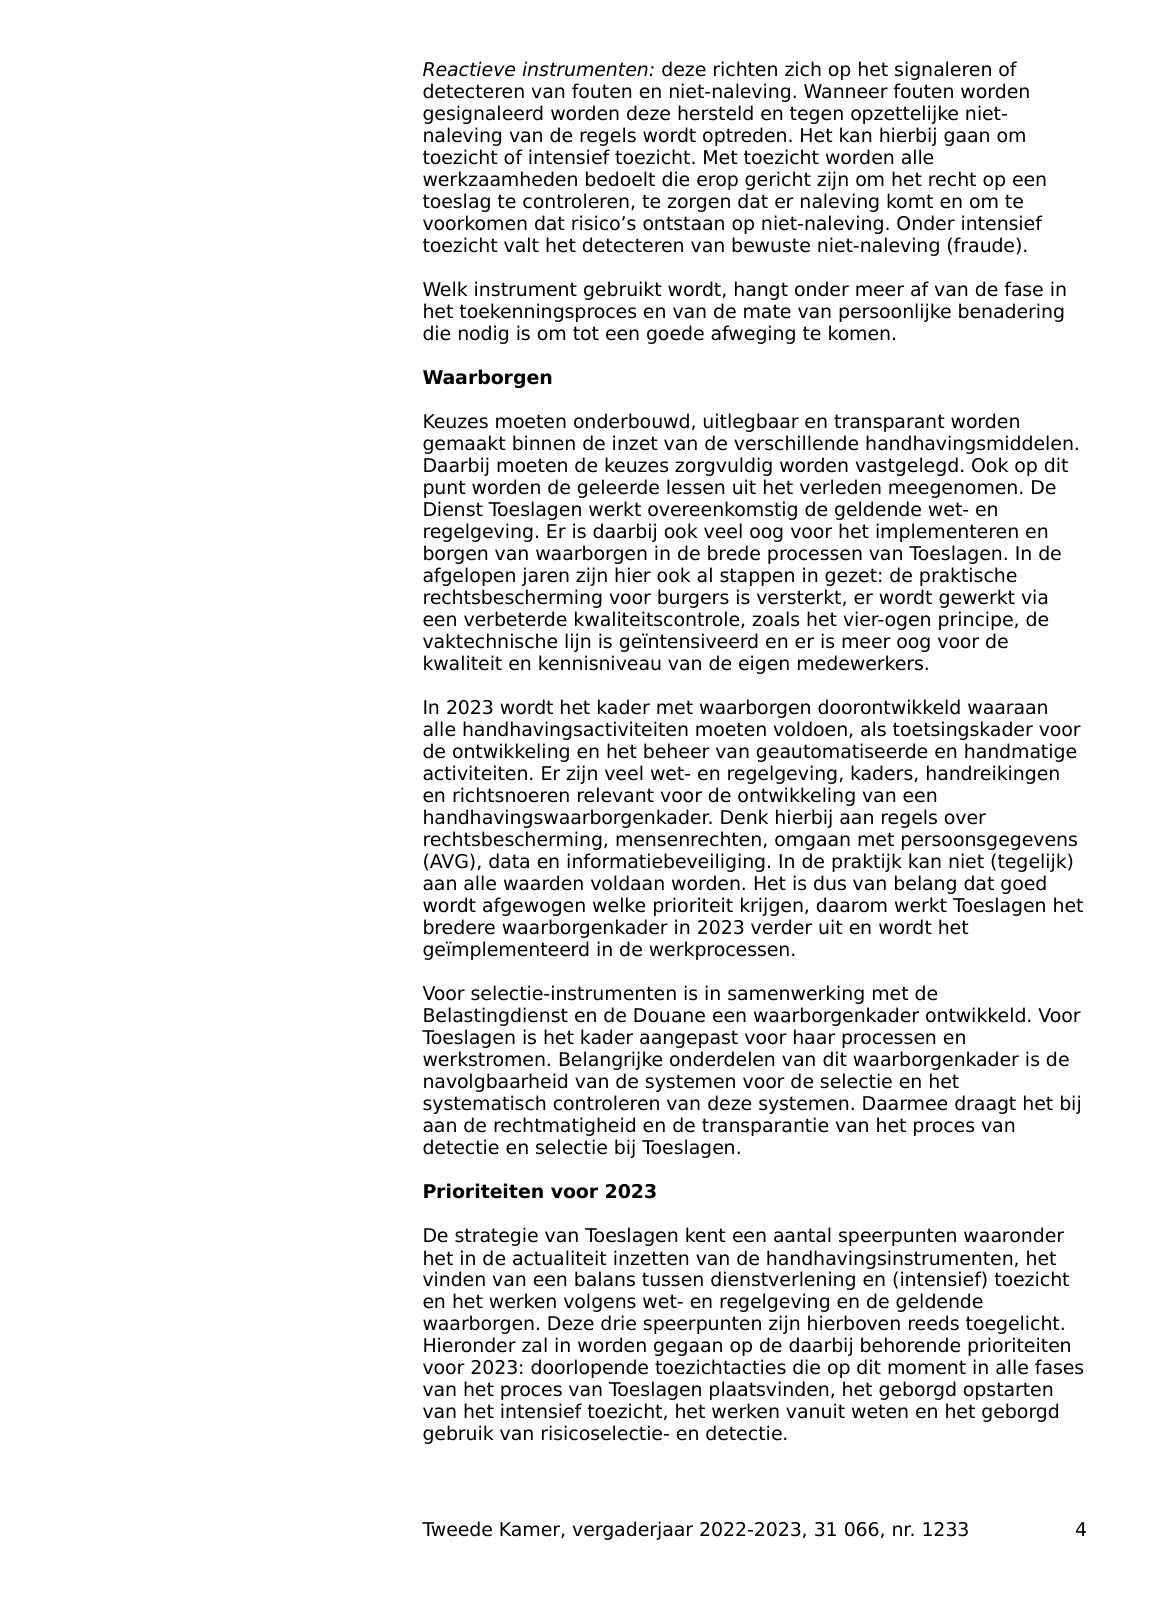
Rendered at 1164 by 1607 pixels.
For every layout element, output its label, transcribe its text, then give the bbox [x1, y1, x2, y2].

text In 2023 wordt het kader met waarborgen doorontwikkeld waaraan alle handhavingsactiviteiten moeten voldoen, als toetsingskader voor de ontwikkeling en het beheer van geautomatiseerde en handmatige activiteiten. Er zijn veel wet- en regelgeving, kaders, handreikingen en richtsnoeren relevant voor de ontwikkeling van een handhavingswaarborgenkader. Denk hierbij aan regels over rechtsbescherming, mensenrechten, omgaan met persoonsgegevens (AVG), data en informatiebeveiliging. In de praktijk kan niet (tegelijk) aan alle waarden voldaan worden. Het is dus van belang dat goed wordt afgewogen welke prioriteit krijgen, daarom werkt Toeslagen het bredere waarborgenkader in 2023 verder uit en wordt het geïmplementeerd in de werkprocessen. [422, 697, 1087, 961]
subtitle Waarborgen [422, 367, 1087, 389]
text De strategie van Toeslagen kent een aantal speerpunten waaronder het in de actualiteit inzetten van de handhavingsinstrumenten, het vinden van een balans tussen dienstverlening en (intensief) toezicht en het werken volgens wet- en regelgeving en de geldende waarborgen. Deze drie speerpunten zijn hierboven reeds toegelicht. Hieronder zal in worden gegaan op de daarbij behorende prioriteiten voor 2023: doorlopende toezichtacties die op dit moment in alle fases van het proces van Toeslagen plaatsvinden, het geborgd opstarten van het intensief toezicht, het werken vanuit weten en het geborgd gebruik van risicoselectie- en detectie. [422, 1225, 1087, 1445]
text Reactieve instrumenten: deze richten zich op het signaleren of detecteren van fouten en niet-naleving. Wanneer fouten worden gesignaleerd worden deze hersteld en tegen opzettelijke niet-naleving van de regels wordt optreden. Het kan hierbij gaan om toezicht of intensief toezicht. Met toezicht worden alle werkzaamheden bedoelt die erop gericht zijn om het recht op een toeslag te controleren, te zorgen dat er naleving komt en om te voorkomen dat risico’s ontstaan op niet-naleving. Onder intensief toezicht valt het detecteren van bewuste niet-naleving (fraude). [422, 59, 1087, 257]
text Keuzes moeten onderbouwd, uitlegbaar en transparant worden gemaakt binnen de inzet van de verschillende handhavingsmiddelen. Daarbij moeten de keuzes zorgvuldig worden vastgelegd. Ook op dit punt worden de geleerde lessen uit het verleden meegenomen. De Dienst Toeslagen werkt overeenkomstig de geldende wet- en regelgeving. Er is daarbij ook veel oog voor het implementeren en borgen van waarborgen in de brede processen van Toeslagen. In de afgelopen jaren zijn hier ook al stappen in gezet: de praktische rechtsbescherming voor burgers is versterkt, er wordt gewerkt via een verbeterde kwaliteitscontrole, zoals het vier-ogen principe, de vaktechnische lijn is geïntensiveerd en er is meer oog voor de kwaliteit en kennisniveau van de eigen medewerkers. [422, 411, 1087, 675]
text Voor selectie-instrumenten is in samenwerking met de Belastingdienst en de Douane een waarborgenkader ontwikkeld. Voor Toeslagen is het kader aangepast voor haar processen en werkstromen. Belangrijke onderdelen van dit waarborgenkader is de navolgbaarheid van de systemen voor de selectie en het systematisch controleren van deze systemen. Daarmee draagt het bij aan de rechtmatigheid en de transparantie van het proces van detectie en selectie bij Toeslagen. [422, 983, 1087, 1159]
text Welk instrument gebruikt wordt, hangt onder meer af van de fase in het toekenningsproces en van de mate van persoonlijke benadering die nodig is om tot een goede afweging te komen. [422, 279, 1087, 345]
subtitle Prioriteiten voor 2023 [422, 1181, 1087, 1203]
